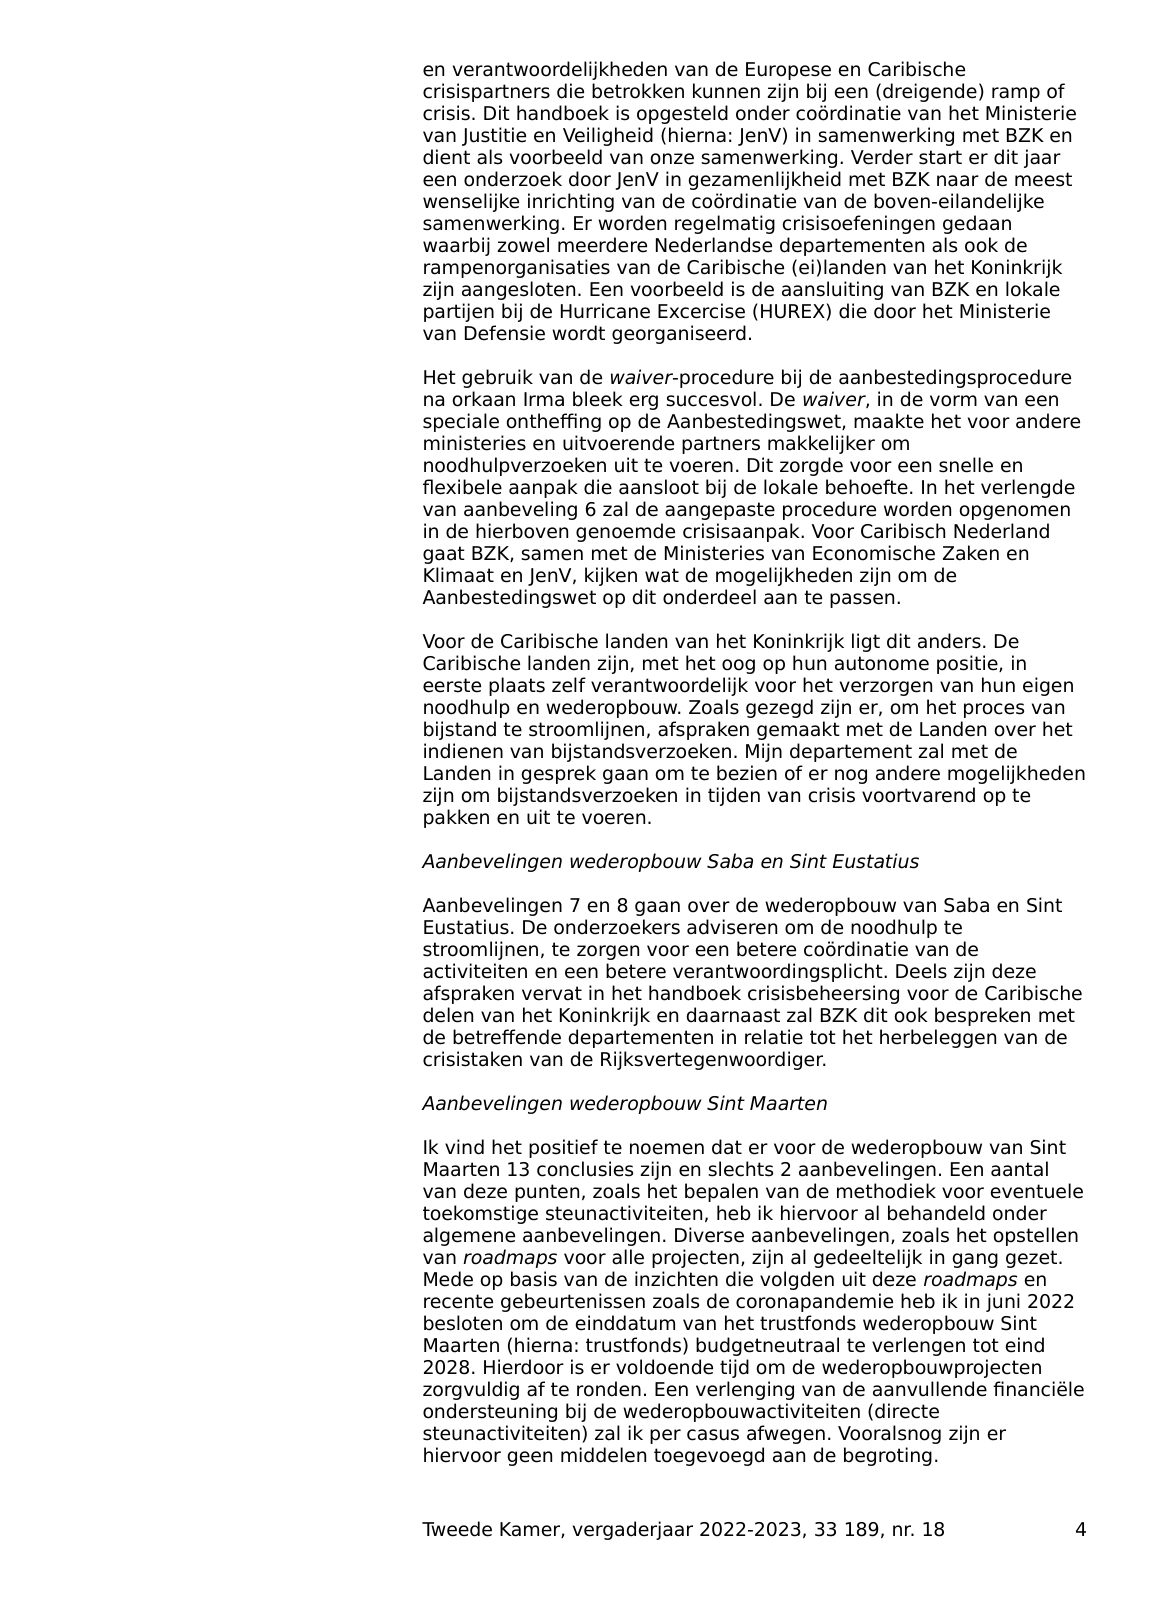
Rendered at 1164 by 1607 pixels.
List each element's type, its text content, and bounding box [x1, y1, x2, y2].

subtitle Aanbevelingen wederopbouw Sint Maarten [422, 1093, 1087, 1115]
text Aanbevelingen 7 en 8 gaan over de wederopbouw van Saba en Sint Eustatius. De onderzoekers adviseren om de noodhulp te stroomlijnen, te zorgen voor een betere coördinatie van de activiteiten en een betere verantwoordingsplicht. Deels zijn deze afspraken vervat in het handboek crisisbeheersing voor de Caribische delen van het Koninkrijk en daarnaast zal BZK dit ook bespreken met de betreffende departementen in relatie tot het herbeleggen van de crisistaken van de Rijksvertegenwoordiger. [422, 895, 1087, 1071]
text Het gebruik van de waiver-procedure bij de aanbestedingsprocedure na orkaan Irma bleek erg succesvol. De waiver, in de vorm van een speciale ontheffing op de Aanbestedingswet, maakte het voor andere ministeries en uitvoerende partners makkelijker om noodhulpverzoeken uit te voeren. Dit zorgde voor een snelle en flexibele aanpak die aansloot bij de lokale behoefte. In het verlengde van aanbeveling 6 zal de aangepaste procedure worden opgenomen in de hierboven genoemde crisisaanpak. Voor Caribisch Nederland gaat BZK, samen met de Ministeries van Economische Zaken en Klimaat en JenV, kijken wat de mogelijkheden zijn om de Aanbestedingswet op dit onderdeel aan te passen. [422, 367, 1087, 609]
text Voor de Caribische landen van het Koninkrijk ligt dit anders. De Caribische landen zijn, met het oog op hun autonome positie, in eerste plaats zelf verantwoordelijk voor het verzorgen van hun eigen noodhulp en wederopbouw. Zoals gezegd zijn er, om het proces van bijstand te stroomlijnen, afspraken gemaakt met de Landen over het indienen van bijstandsverzoeken. Mijn departement zal met de Landen in gesprek gaan om te bezien of er nog andere mogelijkheden zijn om bijstandsverzoeken in tijden van crisis voortvarend op te pakken en uit te voeren. [422, 631, 1087, 829]
text Ik vind het positief te noemen dat er voor de wederopbouw van Sint Maarten 13 conclusies zijn en slechts 2 aanbevelingen. Een aantal van deze punten, zoals het bepalen van de methodiek voor eventuele toekomstige steunactiviteiten, heb ik hiervoor al behandeld onder algemene aanbevelingen. Diverse aanbevelingen, zoals het opstellen van roadmaps voor alle projecten, zijn al gedeeltelijk in gang gezet. Mede op basis van de inzichten die volgden uit deze roadmaps en recente gebeurtenissen zoals de coronapandemie heb ik in juni 2022 besloten om de einddatum van het trustfonds wederopbouw Sint Maarten (hierna: trustfonds) budgetneutraal te verlengen tot eind 2028. Hierdoor is er voldoende tijd om de wederopbouwprojecten zorgvuldig af te ronden. Een verlenging van de aanvullende financiële ondersteuning bij de wederopbouwactiviteiten (directe steunactiviteiten) zal ik per casus afwegen. Vooralsnog zijn er hiervoor geen middelen toegevoegd aan de begroting. [422, 1137, 1087, 1467]
text en verantwoordelijkheden van de Europese en Caribische crisispartners die betrokken kunnen zijn bij een (dreigende) ramp of crisis. Dit handboek is opgesteld onder coördinatie van het Ministerie van Justitie en Veiligheid (hierna: JenV) in samenwerking met BZK en dient als voorbeeld van onze samenwerking. Verder start er dit jaar een onderzoek door JenV in gezamenlijkheid met BZK naar de meest wenselijke inrichting van de coördinatie van de boven-eilandelijke samenwerking. Er worden regelmatig crisisoefeningen gedaan waarbij zowel meerdere Nederlandse departementen als ook de rampenorganisaties van de Caribische (ei)landen van het Koninkrijk zijn aangesloten. Een voorbeeld is de aansluiting van BZK en lokale partijen bij de Hurricane Excercise (HUREX) die door het Ministerie van Defensie wordt georganiseerd. [422, 59, 1087, 345]
subtitle Aanbevelingen wederopbouw Saba en Sint Eustatius [422, 851, 1087, 873]
